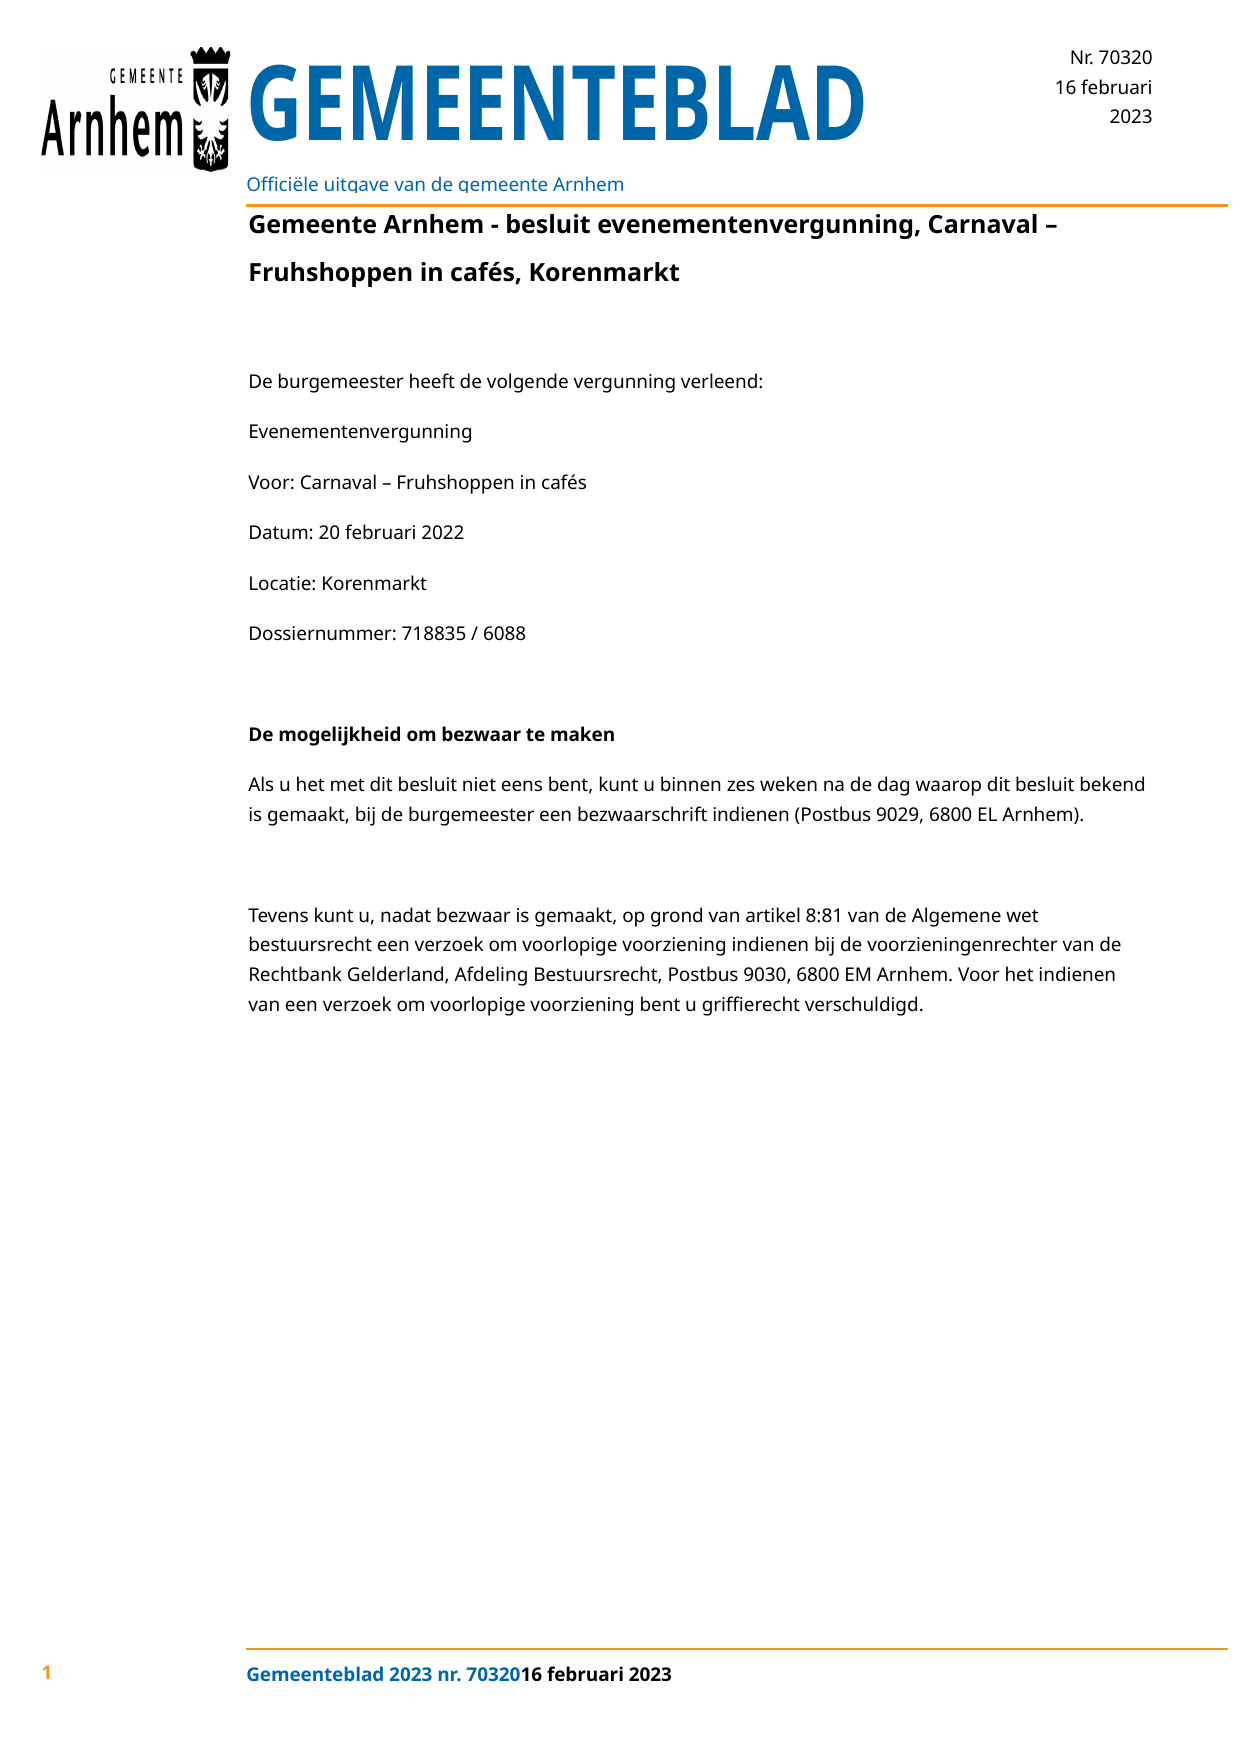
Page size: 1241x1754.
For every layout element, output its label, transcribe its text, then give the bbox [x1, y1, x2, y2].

text Tevens kunt u, nadat bezwaar is gemaakt, op grond van artikel 8:81 van de Algemene wet bestuursrecht een verzoek om voorlopige voorziening indienen bij de voorzieningenrechter van de Rechtbank Gelderland, Afdeling Bestuursrecht, Postbus 9030, 6800 EM Arnhem. Voor het indienen van een verzoek om voorlopige voorziening bent u griffierecht verschuldigd. [248, 902, 1152, 1017]
text Gemeente Arnhem - besluit evenementenvergunning, Carnaval – Fruhshoppen in cafés, Korenmarkt [248, 207, 1152, 288]
picture [41, 47, 231, 172]
text Evenementenvergunning [248, 419, 1152, 444]
text De burgemeester heeft de volgende vergunning verleend: [248, 368, 1152, 394]
text De mogelijkheid om bezwaar te maken [248, 721, 1152, 747]
text Voor: Carnaval – Fruhshoppen in cafés [248, 469, 1152, 495]
text Dossiernummer: 718835 / 6088 [248, 620, 1152, 646]
text Locatie: Korenmarkt [248, 570, 1152, 596]
text Datum: 20 februari 2022 [248, 519, 1152, 545]
text Als u het met dit besluit niet eens bent, kunt u binnen zes weken na de dag waarop dit besluit bekend is gemaakt, bij de burgemeester een bezwaarschrift indienen (Postbus 9029, 6800 EL Arnhem). [248, 772, 1152, 827]
